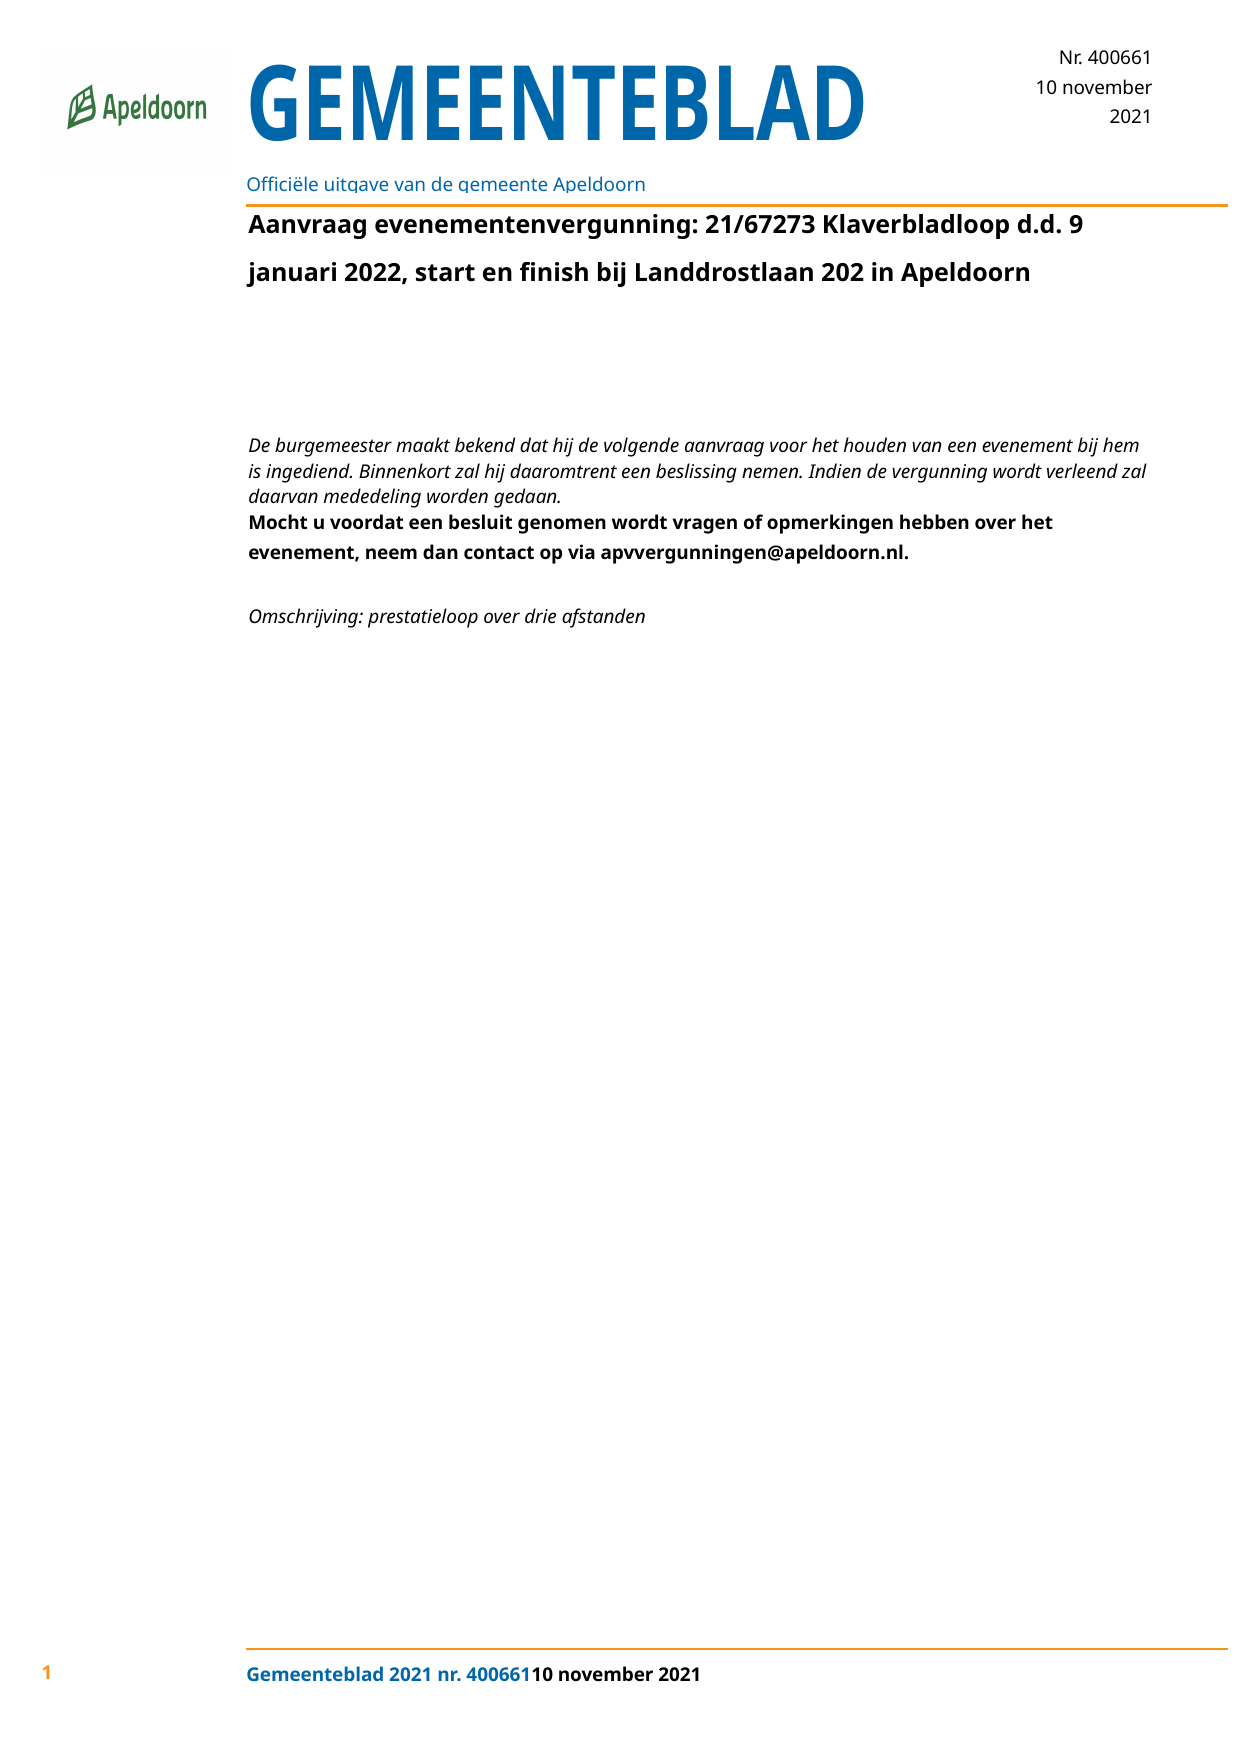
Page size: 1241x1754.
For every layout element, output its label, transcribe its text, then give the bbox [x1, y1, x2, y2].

text De burgemeester maakt bekend dat hij de volgende aanvraag voor het houden van een evenement bij hem is ingediend. Binnenkort zal hij daaromtrent een beslissing nemen. Indien de vergunning wordt verleend zal daarvan mededeling worden gedaan. [248, 432, 1152, 509]
text Mocht u voordat een besluit genomen wordt vragen of opmerkingen hebben over het evenement, neem dan contact op via apvvergunningen@apeldoorn.nl. [248, 509, 1152, 565]
text Omschrijving: prestatieloop over drie afstanden [248, 603, 1152, 629]
text Aanvraag evenementenvergunning: 21/67273 Klaverbladloop d.d. 9 januari 2022, start en finish bij Landdrostlaan 202 in Apeldoorn [248, 207, 1152, 288]
picture [41, 47, 231, 172]
